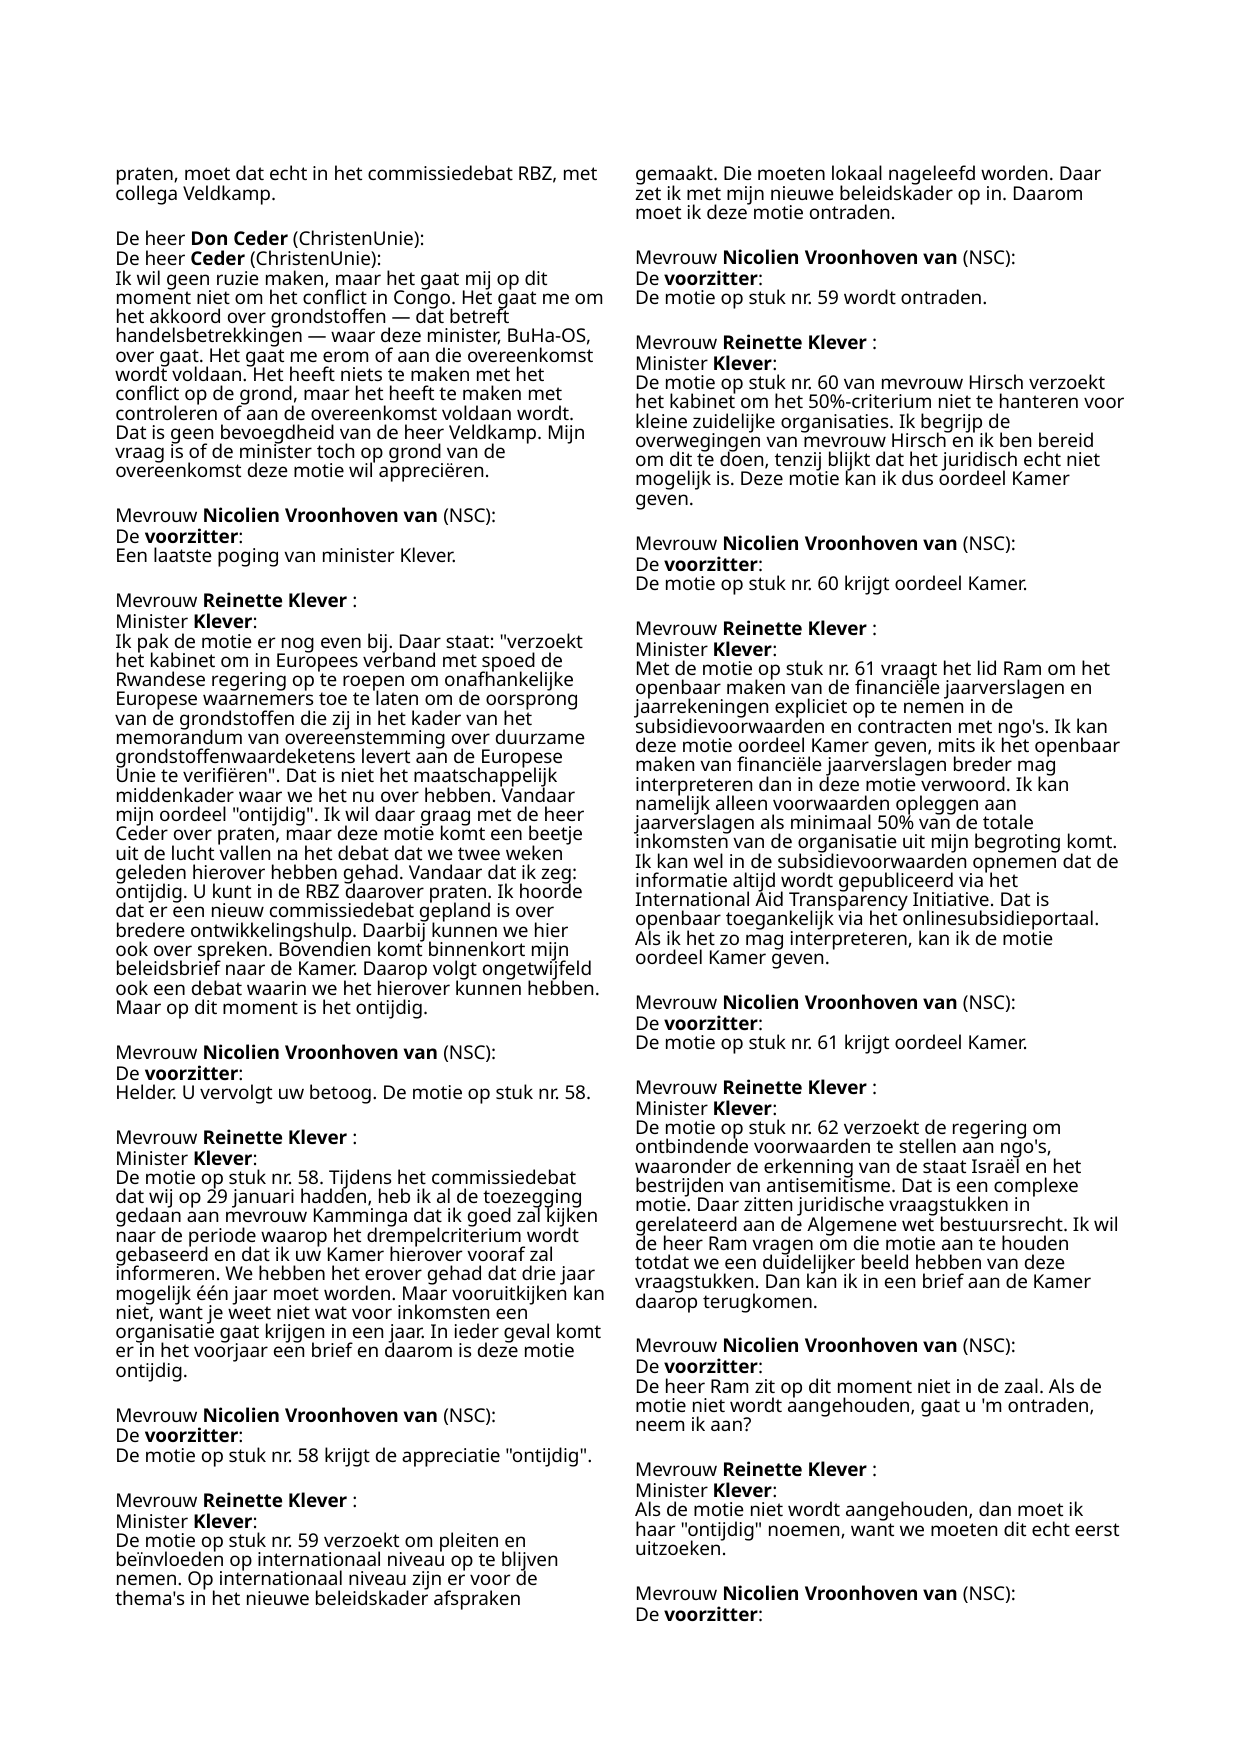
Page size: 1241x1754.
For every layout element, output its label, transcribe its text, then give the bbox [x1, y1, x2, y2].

text Mevrouw Reinette Klever : [635, 1074, 1125, 1100]
text gemaakt. Die moeten lokaal nageleefd worden. Daar zet ik met mijn nieuwe beleidskader op in. Daarom moet ik deze motie ontraden. [635, 165, 1125, 223]
text Minister Klever: [635, 1100, 1125, 1119]
text De motie op stuk nr. 59 wordt ontraden. [635, 289, 1125, 308]
text Mevrouw Reinette Klever : [635, 615, 1125, 641]
text De motie op stuk nr. 59 verzoekt om pleiten en beïnvloeden op internationaal niveau op te blijven nemen. Op internationaal niveau zijn er voor de thema's in het nieuwe beleidskader afspraken [115, 1532, 605, 1609]
text Een laatste poging van minister Klever. [115, 547, 605, 567]
text De voorzitter: [115, 1427, 605, 1447]
text De motie op stuk nr. 61 krijgt oordeel Kamer. [635, 1034, 1125, 1053]
text Mevrouw Reinette Klever : [635, 329, 1125, 355]
text De voorzitter: [635, 1015, 1125, 1034]
text Mevrouw Nicolien Vroonhoven van (NSC): [635, 244, 1125, 270]
text Minister Klever: [635, 641, 1125, 660]
text Minister Klever: [115, 1513, 605, 1532]
text Mevrouw Nicolien Vroonhoven van (NSC): [635, 530, 1125, 556]
text De voorzitter: [115, 528, 605, 547]
text Met de motie op stuk nr. 61 vraagt het lid Ram om het openbaar maken van de financiële jaarverslagen en jaarrekeningen expliciet op te nemen in de subsidievoorwaarden en contracten met ngo's. Ik kan deze motie oordeel Kamer geven, mits ik het openbaar maken van financiële jaarverslagen breder mag interpreteren dan in deze motie verwoord. Ik kan namelijk alleen voorwaarden opleggen aan jaarverslagen als minimaal 50% van de totale inkomsten van de organisatie uit mijn begroting komt. Ik kan wel in de subsidievoorwaarden opnemen dat de informatie altijd wordt gepubliceerd via het International Aid Transparency Initiative. Dat is openbaar toegankelijk via het onlinesubsidieportaal. Als ik het zo mag interpreteren, kan ik de motie oordeel Kamer geven. [635, 660, 1125, 968]
text De voorzitter: [635, 556, 1125, 575]
text De heer Ram zit op dit moment niet in de zaal. Als de motie niet wordt aangehouden, gaat u 'm ontraden, neem ik aan? [635, 1378, 1125, 1436]
text praten, moet dat echt in het commissiedebat RBZ, met collega Veldkamp. [115, 165, 605, 204]
text Mevrouw Nicolien Vroonhoven van (NSC): [635, 1333, 1125, 1358]
text De voorzitter: [635, 270, 1125, 289]
text Ik wil geen ruzie maken, maar het gaat mij op dit moment niet om het conflict in Congo. Het gaat me om het akkoord over grondstoffen — dat betreft handelsbetrekkingen — waar deze minister, BuHa-OS, over gaat. Het gaat me erom of aan die overeenkomst wordt voldaan. Het heeft niets te maken met het conflict op de grond, maar het heeft te maken met controleren of aan de overeenkomst voldaan wordt. Dat is geen bevoegdheid van de heer Veldkamp. Mijn vraag is of de minister toch op grond van de overeenkomst deze motie wil appreciëren. [115, 270, 605, 482]
text Mevrouw Nicolien Vroonhoven van (NSC): [115, 1039, 605, 1064]
text Mevrouw Nicolien Vroonhoven van (NSC): [635, 1580, 1125, 1606]
text Mevrouw Reinette Klever : [115, 1487, 605, 1513]
text Als de motie niet wordt aangehouden, dan moet ik haar "ontijdig" noemen, want we moeten dit echt eerst uitzoeken. [635, 1501, 1125, 1559]
text De motie op stuk nr. 58. Tijdens het commissiedebat dat wij op 29 januari hadden, heb ik al de toezegging gedaan aan mevrouw Kamminga dat ik goed zal kijken naar de periode waarop het drempelcriterium wordt gebaseerd en dat ik uw Kamer hierover vooraf zal informeren. We hebben het erover gehad dat drie jaar mogelijk één jaar moet worden. Maar vooruitkijken kan niet, want je weet niet wat voor inkomsten een organisatie gaat krijgen in een jaar. In ieder geval komt er in het voorjaar een brief en daarom is deze motie ontijdig. [115, 1169, 605, 1381]
text De voorzitter: [635, 1358, 1125, 1378]
text Mevrouw Nicolien Vroonhoven van (NSC): [635, 989, 1125, 1015]
text Minister Klever: [115, 1150, 605, 1169]
text Helder. U vervolgt uw betoog. De motie op stuk nr. 58. [115, 1084, 605, 1103]
text Mevrouw Nicolien Vroonhoven van (NSC): [115, 502, 605, 528]
text De voorzitter: [115, 1064, 605, 1084]
text De heer Ceder (ChristenUnie): [115, 250, 605, 270]
text De voorzitter: [635, 1606, 1125, 1625]
text Mevrouw Reinette Klever : [115, 588, 605, 613]
text Minister Klever: [635, 1482, 1125, 1501]
text De motie op stuk nr. 60 krijgt oordeel Kamer. [635, 575, 1125, 594]
text De motie op stuk nr. 62 verzoekt de regering om ontbindende voorwaarden te stellen aan ngo's, waaronder de erkenning van de staat Israël en het bestrijden van antisemitisme. Dat is een complexe motie. Daar zitten juridische vraagstukken in gerelateerd aan de Algemene wet bestuursrecht. Ik wil de heer Ram vragen om die motie aan te houden totdat we een duidelijker beeld hebben van deze vraagstukken. Dan kan ik in een brief aan de Kamer daarop terugkomen. [635, 1119, 1125, 1312]
text De heer Don Ceder (ChristenUnie): [115, 225, 605, 250]
text Minister Klever: [115, 613, 605, 633]
text Mevrouw Nicolien Vroonhoven van (NSC): [115, 1402, 605, 1427]
text De motie op stuk nr. 58 krijgt de appreciatie "ontijdig". [115, 1447, 605, 1466]
text Mevrouw Reinette Klever : [115, 1124, 605, 1150]
text Ik pak de motie er nog even bij. Daar staat: "verzoekt het kabinet om in Europees verband met spoed de Rwandese regering op te roepen om onafhankelijke Europese waarnemers toe te laten om de oorsprong van de grondstoffen die zij in het kader van het memorandum van overeenstemming over duurzame grondstoffenwaardeketens levert aan de Europese Unie te verifiëren". Dat is niet het maatschappelijk middenkader waar we het nu over hebben. Vandaar mijn oordeel "ontijdig". Ik wil daar graag met de heer Ceder over praten, maar deze motie komt een beetje uit de lucht vallen na het debat dat we twee weken geleden hierover hebben gehad. Vandaar dat ik zeg: ontijdig. U kunt in de RBZ daarover praten. Ik hoorde dat er een nieuw commissiedebat gepland is over bredere ontwikkelingshulp. Daarbij kunnen we hier ook over spreken. Bovendien komt binnenkort mijn beleidsbrief naar de Kamer. Daarop volgt ongetwijfeld ook een debat waarin we het hierover kunnen hebben. Maar op dit moment is het ontijdig. [115, 633, 605, 1018]
text De motie op stuk nr. 60 van mevrouw Hirsch verzoekt het kabinet om het 50%-criterium niet te hanteren voor kleine zuidelijke organisaties. Ik begrijp de overwegingen van mevrouw Hirsch en ik ben bereid om dit te doen, tenzij blijkt dat het juridisch echt niet mogelijk is. Deze motie kan ik dus oordeel Kamer geven. [635, 374, 1125, 509]
text Mevrouw Reinette Klever : [635, 1456, 1125, 1482]
text Minister Klever: [635, 355, 1125, 374]
